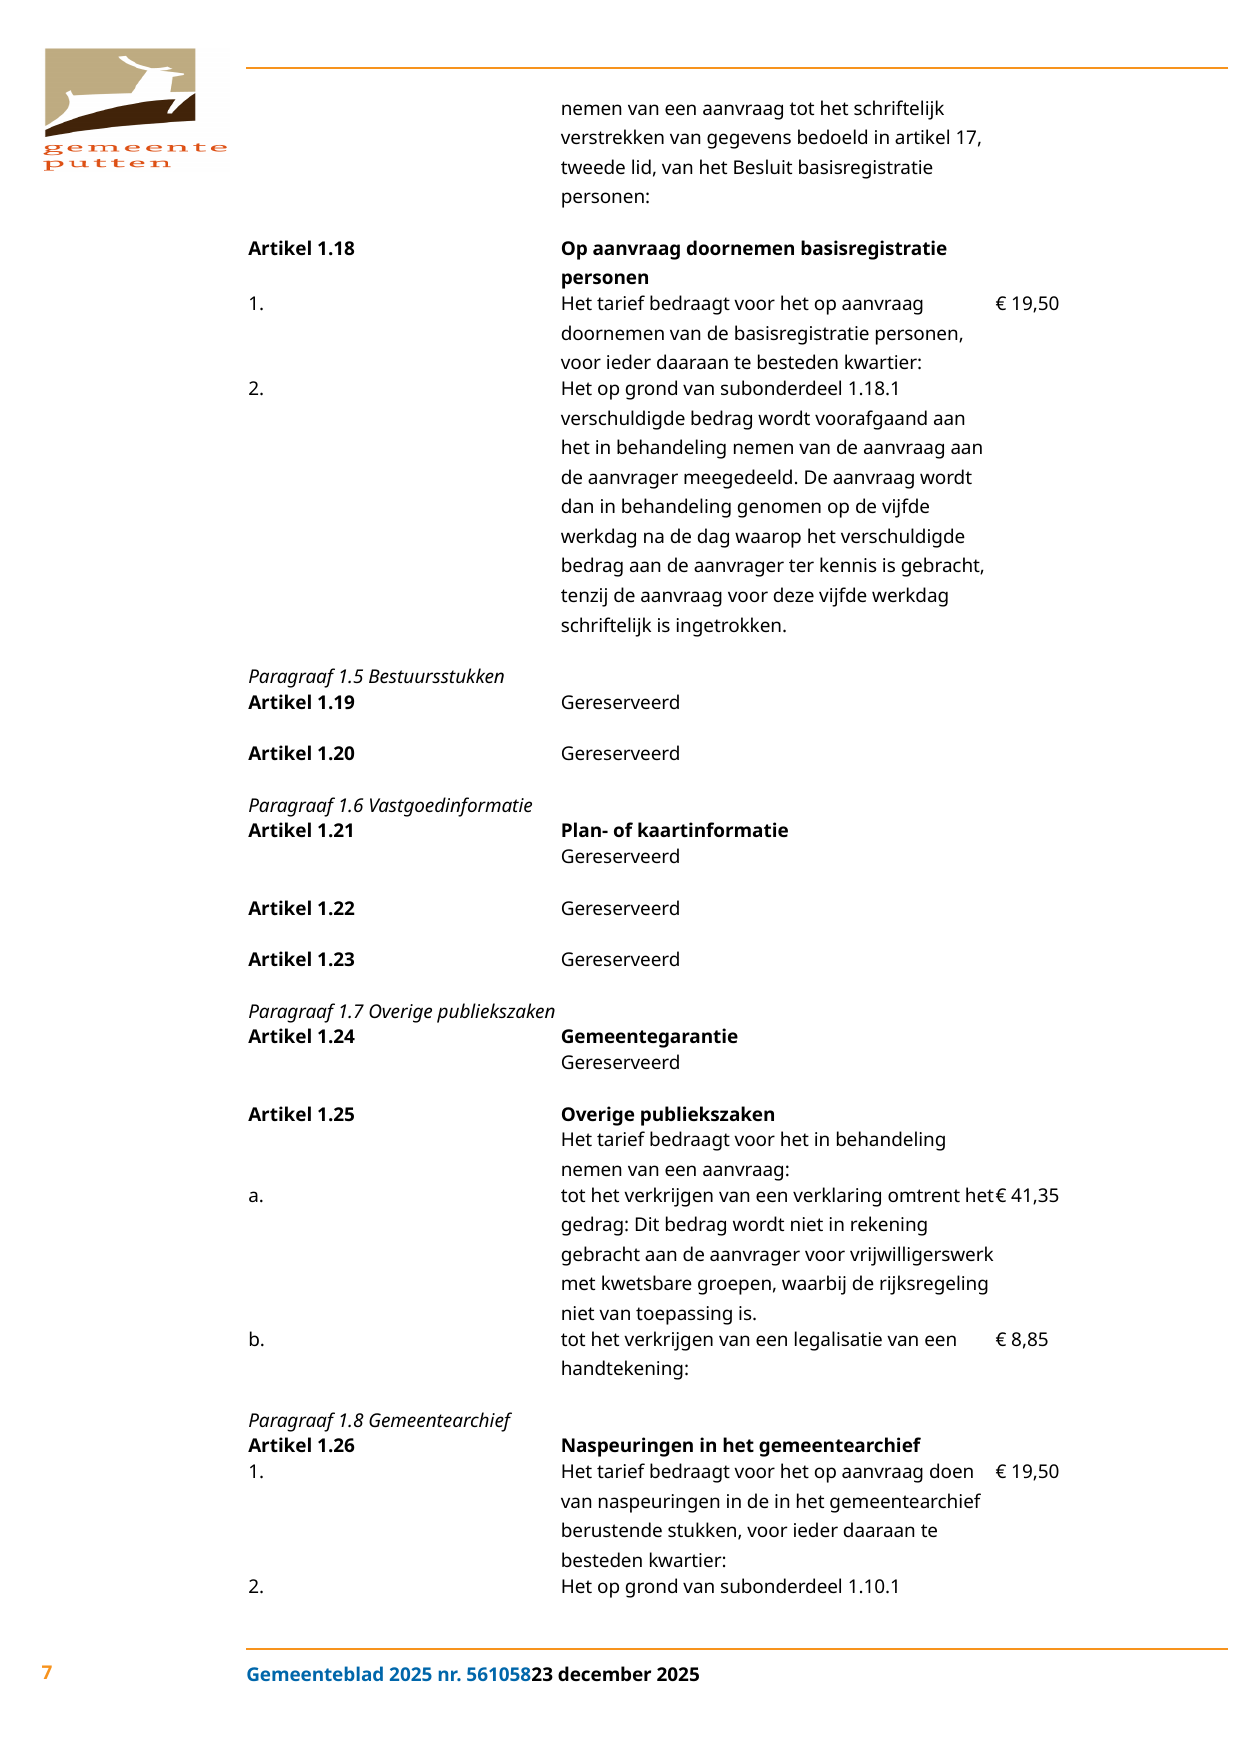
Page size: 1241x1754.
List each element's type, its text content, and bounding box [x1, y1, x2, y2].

table_cell Gereserveerd [561, 1049, 995, 1075]
table_cell Artikel 1.20 [248, 741, 561, 766]
table_cell [995, 1573, 1152, 1598]
table_cell [995, 844, 1152, 869]
table_cell [404, 1326, 561, 1381]
table_cell [248, 766, 1152, 792]
table_cell Artikel 1.18 [248, 235, 561, 290]
table_cell [995, 1024, 1152, 1049]
table_cell [995, 1433, 1152, 1458]
table_cell [995, 946, 1152, 972]
table_cell Gereserveerd [561, 946, 995, 972]
table_cell [995, 1101, 1152, 1126]
table_cell Paragraaf 1.6 Vastgoedinformatie [248, 792, 1152, 818]
table_cell [995, 818, 1152, 843]
table_cell [561, 921, 995, 946]
table_cell [561, 1075, 995, 1101]
table_cell Het tarief bedraagt voor het op aanvraag doornemen van de basisregistratie personen, voor ieder daaraan te besteden kwartier: [561, 290, 995, 375]
table_cell [995, 1126, 1152, 1182]
table_cell Artikel 1.24 [248, 1024, 561, 1049]
table_cell [995, 235, 1152, 290]
table_cell Artikel 1.26 [248, 1433, 561, 1458]
table_cell [248, 1126, 561, 1182]
table_cell Het tarief bedraagt voor het op aanvraag doen van naspeuringen in de in het gemeentearchief berustende stukken, voor ieder daaraan te besteden kwartier: [561, 1458, 995, 1573]
table_cell [248, 1049, 561, 1075]
table_cell 1. [248, 290, 404, 375]
table_cell [404, 375, 561, 638]
table_cell € 41,35 [995, 1182, 1152, 1326]
table_cell [248, 844, 561, 869]
table_cell Paragraaf 1.7 Overige publiekszaken [248, 998, 1152, 1023]
table_cell [561, 715, 995, 741]
table_cell Het op grond van subonderdeel 1.10.1 [561, 1573, 995, 1598]
table_cell [995, 95, 1152, 209]
table_cell [248, 638, 1152, 663]
table_cell [248, 921, 561, 946]
table_cell [995, 1075, 1152, 1101]
table_cell Artikel 1.23 [248, 946, 561, 972]
table_cell Plan- of kaartinformatie [561, 818, 995, 843]
table_cell Artikel 1.22 [248, 895, 561, 921]
table_cell [995, 921, 1152, 946]
table_cell [248, 1381, 1152, 1407]
table_cell [248, 95, 561, 209]
table_cell Artikel 1.25 [248, 1101, 561, 1126]
table_cell nemen van een aanvraag tot het schriftelijk verstrekken van gegevens bedoeld in artikel 17, tweede lid, van het Besluit basisregistratie personen: [561, 95, 995, 209]
table_cell [248, 972, 1152, 998]
table_cell 1. [248, 1458, 404, 1573]
table_cell Gemeentegarantie [561, 1024, 995, 1049]
table_cell € 8,85 [995, 1326, 1152, 1381]
table_cell [561, 209, 995, 235]
table_cell tot het verkrijgen van een verklaring omtrent het gedrag: Dit bedrag wordt niet in rekening gebracht aan de aanvrager voor vrijwilligerswerk met kwetsbare groepen, waarbij de rijksregeling niet van toepassing is. [561, 1182, 995, 1326]
table_cell Paragraaf 1.8 Gemeentearchief [248, 1407, 1152, 1433]
table_cell Naspeuringen in het gemeentearchief [561, 1433, 995, 1458]
table_cell [404, 1573, 561, 1598]
table_cell Op aanvraag doornemen basisregistratie personen [561, 235, 995, 290]
table_cell [248, 209, 561, 235]
table_cell [995, 689, 1152, 715]
table_cell 2. [248, 375, 404, 638]
table_cell [404, 290, 561, 375]
table_cell Gereserveerd [561, 895, 995, 921]
table_cell [404, 1182, 561, 1326]
table_cell [248, 715, 561, 741]
table_cell [404, 1458, 561, 1573]
table_cell [995, 375, 1152, 638]
table_cell tot het verkrijgen van een legalisatie van een handtekening: [561, 1326, 995, 1381]
table_cell [248, 869, 561, 895]
table_cell Het tarief bedraagt voor het in behandeling nemen van een aanvraag: [561, 1126, 995, 1182]
table_cell 2. [248, 1573, 404, 1598]
table_cell Artikel 1.21 [248, 818, 561, 843]
table_cell Overige publiekszaken [561, 1101, 995, 1126]
table_cell Artikel 1.19 [248, 689, 561, 715]
table_cell Paragraaf 1.5 Bestuursstukken [248, 663, 1152, 689]
table_cell [995, 741, 1152, 766]
table_cell [995, 869, 1152, 895]
table_cell € 19,50 [995, 290, 1152, 375]
table_cell [995, 209, 1152, 235]
table_cell Gereserveerd [561, 741, 995, 766]
table_cell [995, 1049, 1152, 1075]
table_cell b. [248, 1326, 404, 1381]
table_cell Gereserveerd [561, 689, 995, 715]
table_cell [561, 869, 995, 895]
picture [41, 47, 231, 172]
table_cell [995, 715, 1152, 741]
table_cell Gereserveerd [561, 844, 995, 869]
table_cell a. [248, 1182, 404, 1326]
table_cell € 19,50 [995, 1458, 1152, 1573]
table_cell [248, 1075, 561, 1101]
table_cell Het op grond van subonderdeel 1.18.1 verschuldigde bedrag wordt voorafgaand aan het in behandeling nemen van de aanvraag aan de aanvrager meegedeeld. De aanvraag wordt dan in behandeling genomen op de vijfde werkdag na de dag waarop het verschuldigde bedrag aan de aanvrager ter kennis is gebracht, tenzij de aanvraag voor deze vijfde werkdag schriftelijk is ingetrokken. [561, 375, 995, 638]
table_cell [995, 895, 1152, 921]
